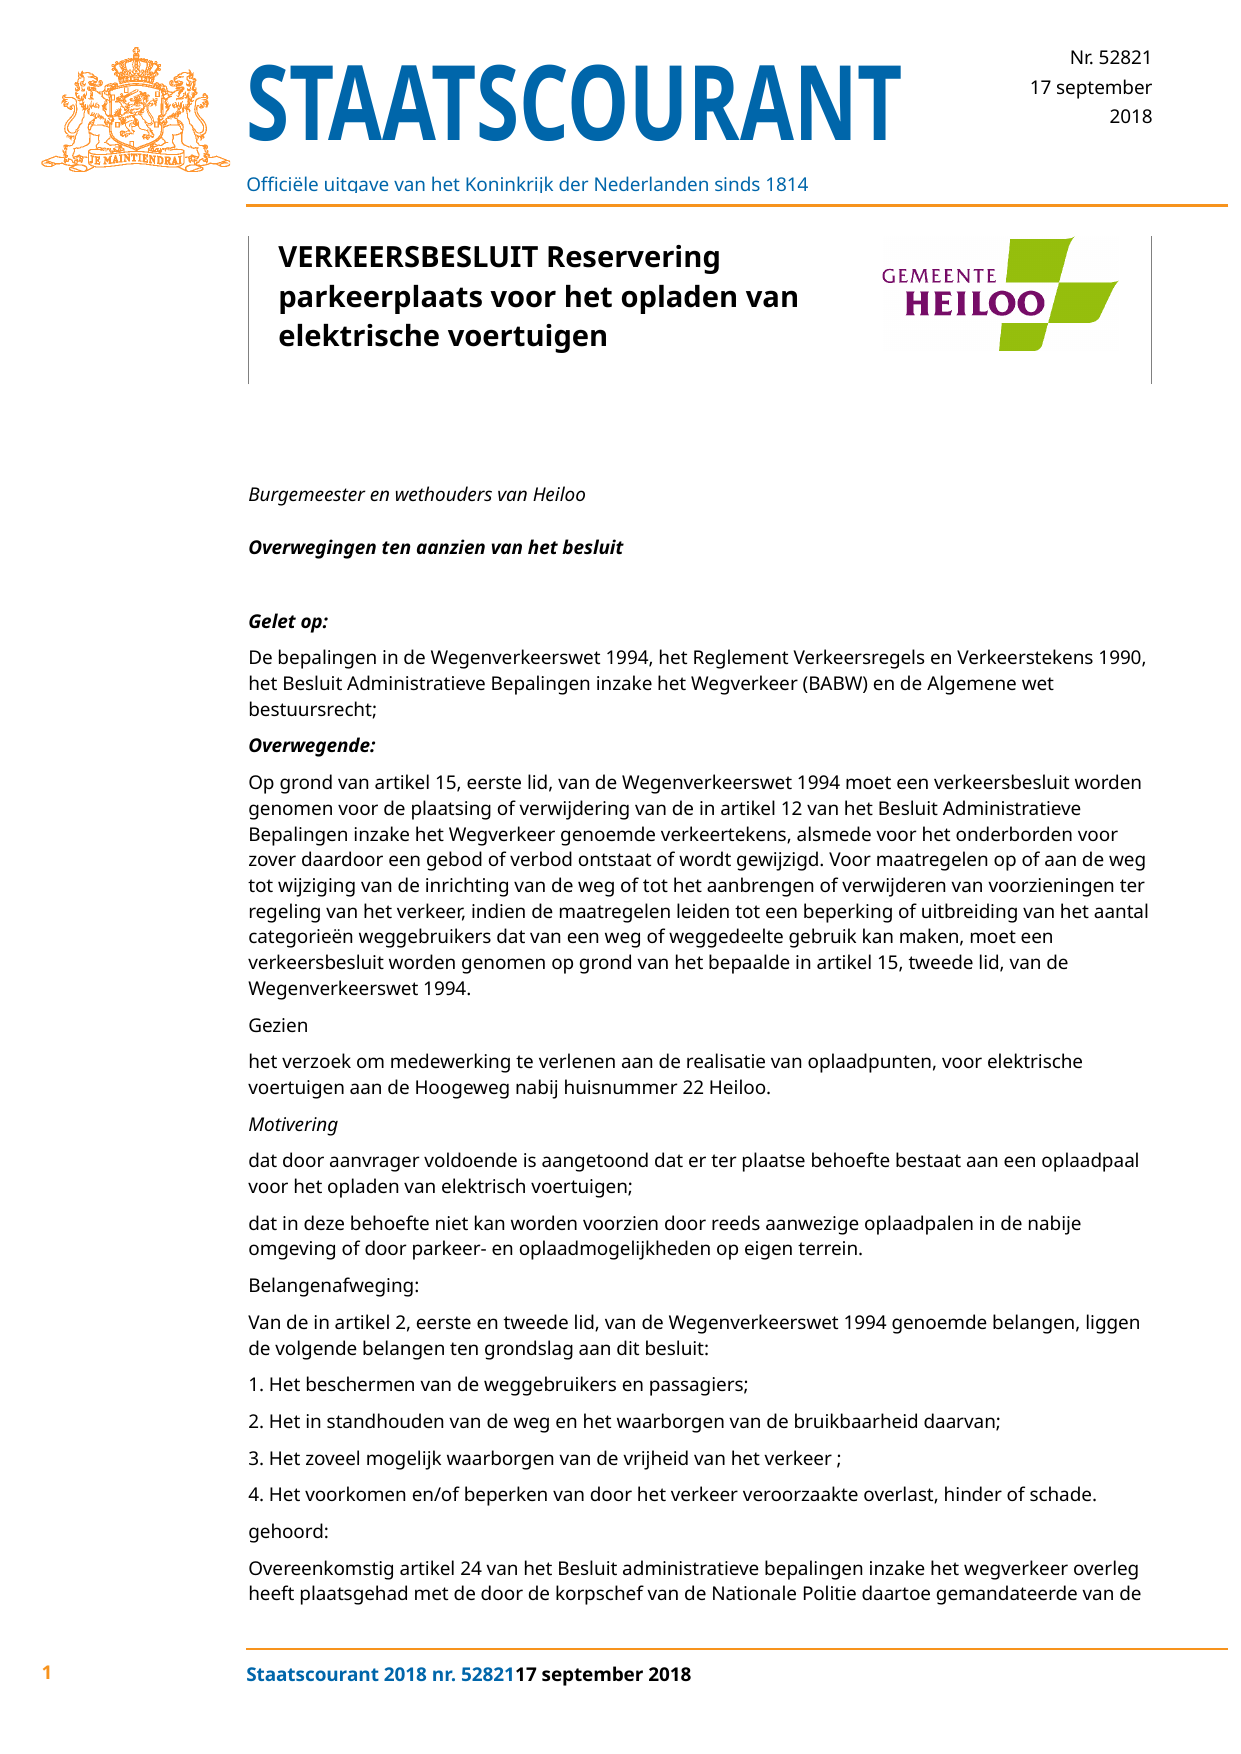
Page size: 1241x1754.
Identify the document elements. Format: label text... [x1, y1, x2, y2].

text dat door aanvrager voldoende is aangetoond dat er ter plaatse behoefte bestaat aan een oplaadpaal voor het opladen van elektrisch voertuigen; [248, 1147, 1152, 1199]
text 3. Het zoveel mogelijk waarborgen van de vrijheid van het verkeer ; [248, 1445, 1152, 1470]
table_header [850, 236, 1151, 384]
text Belangenafweging: [248, 1272, 1152, 1298]
text gehoord: [248, 1518, 1152, 1544]
picture [882, 236, 1119, 351]
text Van de in artikel 2, eerste en tweede lid, van de Wegenverkeerswet 1994 genoemde belangen, liggen de volgende belangen ten grondslag aan dit besluit: [248, 1309, 1152, 1360]
text De bepalingen in de Wegenverkeerswet 1994, het Reglement Verkeersregels en Verkeerstekens 1990, het Besluit Administratieve Bepalingen inzake het Wegverkeer (BABW) en de Algemene wet bestuursrecht; [248, 644, 1152, 722]
text Burgemeester en wethouders van Heiloo [248, 482, 1152, 507]
text 1. Het beschermen van de weggebruikers en passagiers; [248, 1371, 1152, 1397]
text Overwegende: [248, 733, 1152, 758]
text het verzoek om medewerking te verlenen aan de realisatie van oplaadpunten, voor elektrische voertuigen aan de Hoogeweg nabij huisnummer 22 Heiloo. [248, 1048, 1152, 1100]
table_header VERKEERSBESLUIT Reservering parkeerplaats voor het opladen van elektrische voertuigen [249, 236, 850, 384]
text Gelet op: [248, 608, 1152, 633]
text Motivering [248, 1111, 1152, 1137]
text Gezien [248, 1012, 1152, 1037]
text dat in deze behoefte niet kan worden voorzien door reeds aanwezige oplaadpalen in de nabije omgeving of door parkeer- en oplaadmogelijkheden op eigen terrein. [248, 1210, 1152, 1261]
picture [41, 47, 231, 172]
text 2. Het in standhouden van de weg en het waarborgen van de bruikbaarheid daarvan; [248, 1408, 1152, 1434]
text 4. Het voorkomen en/of beperken van door het verkeer veroorzaakte overlast, hinder of schade. [248, 1481, 1152, 1507]
text Op grond van artikel 15, eerste lid, van de Wegenverkeerswet 1994 moet een verkeersbesluit worden genomen voor de plaatsing of verwijdering van de in artikel 12 van het Besluit Administratieve Bepalingen inzake het Wegverkeer genoemde verkeertekens, alsmede voor het onderborden voor zover daardoor een gebod of verbod ontstaat of wordt gewijzigd. Voor maatregelen op of aan de weg tot wijziging van de inrichting van de weg of tot het aanbrengen of verwijderen van voorzieningen ter regeling van het verkeer, indien de maatregelen leiden tot een beperking of uitbreiding van het aantal categorieën weggebruikers dat van een weg of weggedeelte gebruik kan maken, moet een verkeersbesluit worden genomen op grond van het bepaalde in artikel 15, tweede lid, van de Wegenverkeerswet 1994. [248, 769, 1152, 1001]
text Overeenkomstig artikel 24 van het Besluit administratieve bepalingen inzake het wegverkeer overleg heeft plaatsgehad met de door de korpschef van de Nationale Politie daartoe gemandateerde van de [248, 1555, 1152, 1606]
text Overwegingen ten aanzien van het besluit [248, 534, 1152, 560]
